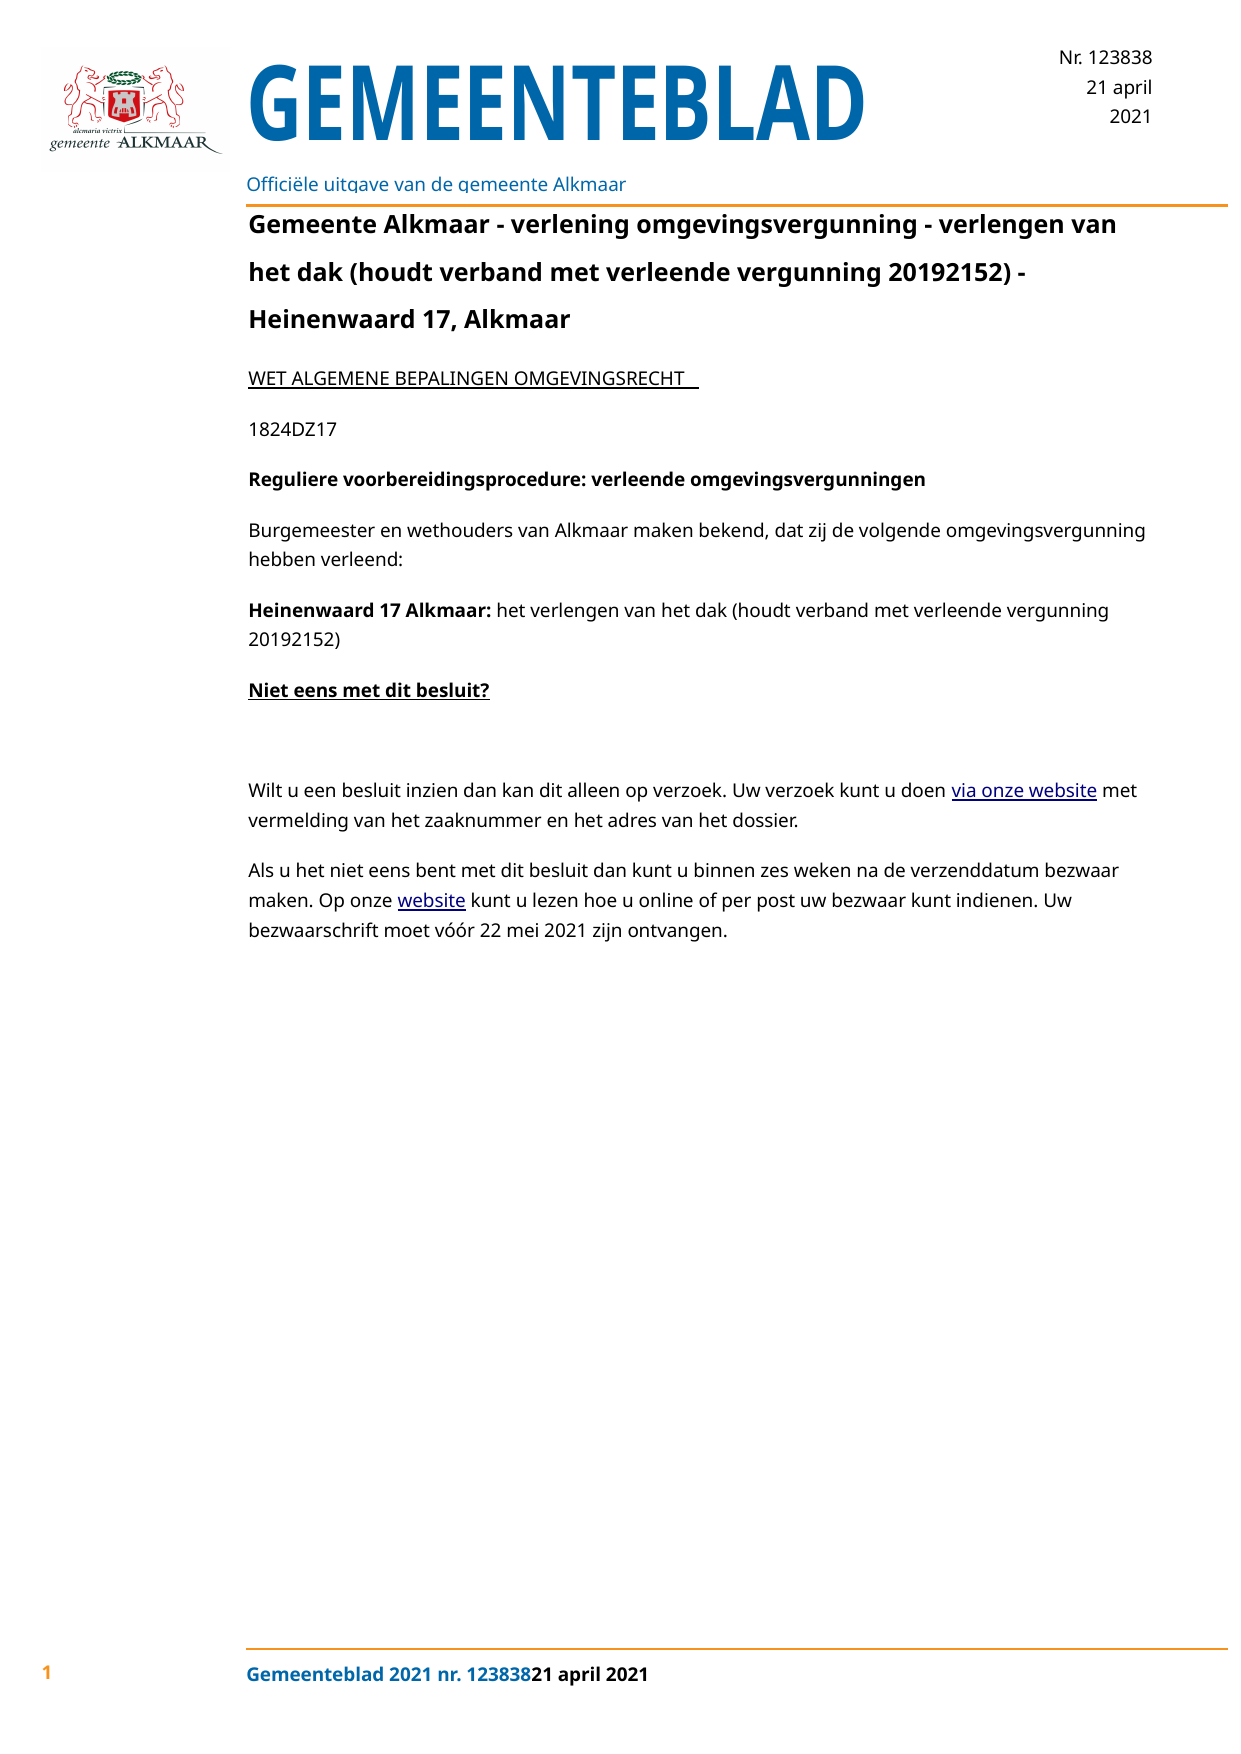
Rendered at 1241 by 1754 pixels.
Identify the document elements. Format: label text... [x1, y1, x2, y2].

text Als u het niet eens bent met dit besluit dan kunt u binnen zes weken na de verzenddatum bezwaar maken. Op onze website kunt u lezen hoe u online of per post uw bezwaar kunt indienen. Uw bezwaarschrift moet vóór 22 mei 2021 zijn ontvangen. [248, 858, 1152, 942]
text 1824DZ17 [248, 416, 1152, 442]
text Reguliere voorbereidingsprocedure: verleende omgevingsvergunningen [248, 466, 1152, 492]
text Wilt u een besluit inzien dan kan dit alleen op verzoek. Uw verzoek kunt u doen via onze website met vermelding van het zaaknummer en het adres van het dossier. [248, 778, 1152, 833]
text Gemeente Alkmaar - verlening omgevingsvergunning - verlengen van het dak (houdt verband met verleende vergunning 20192152) - Heinenwaard 17, Alkmaar [248, 207, 1152, 336]
text Heinenwaard 17 Alkmaar: het verlengen van het dak (houdt verband met verleende vergunning 20192152) [248, 597, 1152, 652]
text Burgemeester en wethouders van Alkmaar maken bekend, dat zij de volgende omgevingsvergunning hebben verleend: [248, 517, 1152, 572]
text Niet eens met dit besluit? [248, 677, 1152, 702]
text WET ALGEMENE BEPALINGEN OMGEVINGSRECHT [248, 366, 1152, 391]
picture [41, 47, 231, 172]
